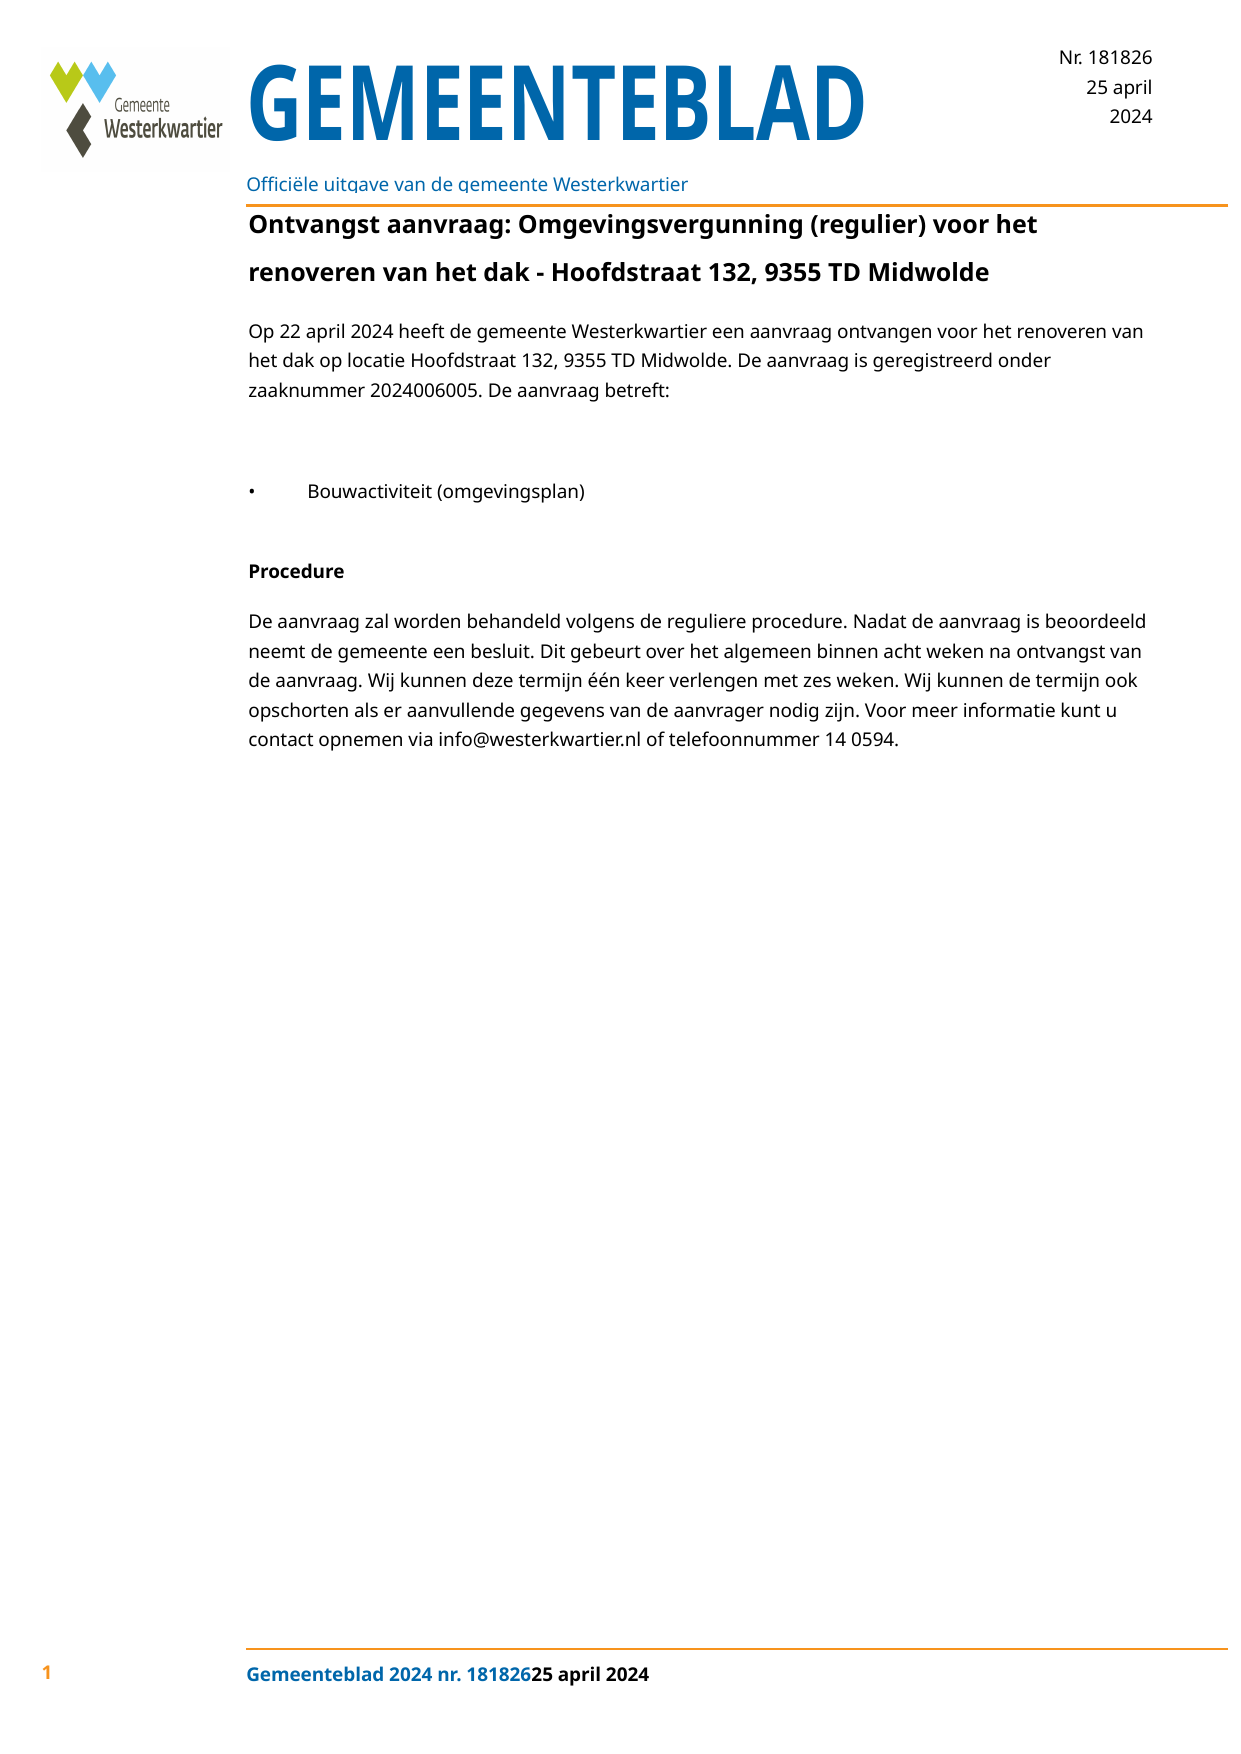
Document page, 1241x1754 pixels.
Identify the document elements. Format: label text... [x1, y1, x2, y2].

picture [41, 47, 231, 172]
text Op 22 april 2024 heeft de gemeente Westerkwartier een aanvraag ontvangen voor het renoveren van het dak op locatie Hoofdstraat 132, 9355 TD Midwolde. De aanvraag is geregistreerd onder zaaknummer 2024006005. De aanvraag betreft: [248, 318, 1152, 403]
text De aanvraag zal worden behandeld volgens de reguliere procedure. Nadat de aanvraag is beoordeeld neemt de gemeente een besluit. Dit gebeurt over het algemeen binnen acht weken na ontvangst van de aanvraag. Wij kunnen deze termijn één keer verlengen met zes weken. Wij kunnen de termijn ook opschorten als er aanvullende gegevens van de aanvrager nodig zijn. Voor meer informatie kunt u contact opnemen via info@westerkwartier.nl of telefoonnummer 14 0594. [248, 608, 1152, 752]
text Procedure [248, 558, 1152, 584]
text Ontvangst aanvraag: Omgevingsvergunning (regulier) voor het renoveren van het dak - Hoofdstraat 132, 9355 TD Midwolde [248, 207, 1152, 288]
list Bouwactiviteit (omgevingsplan) [248, 478, 1152, 504]
